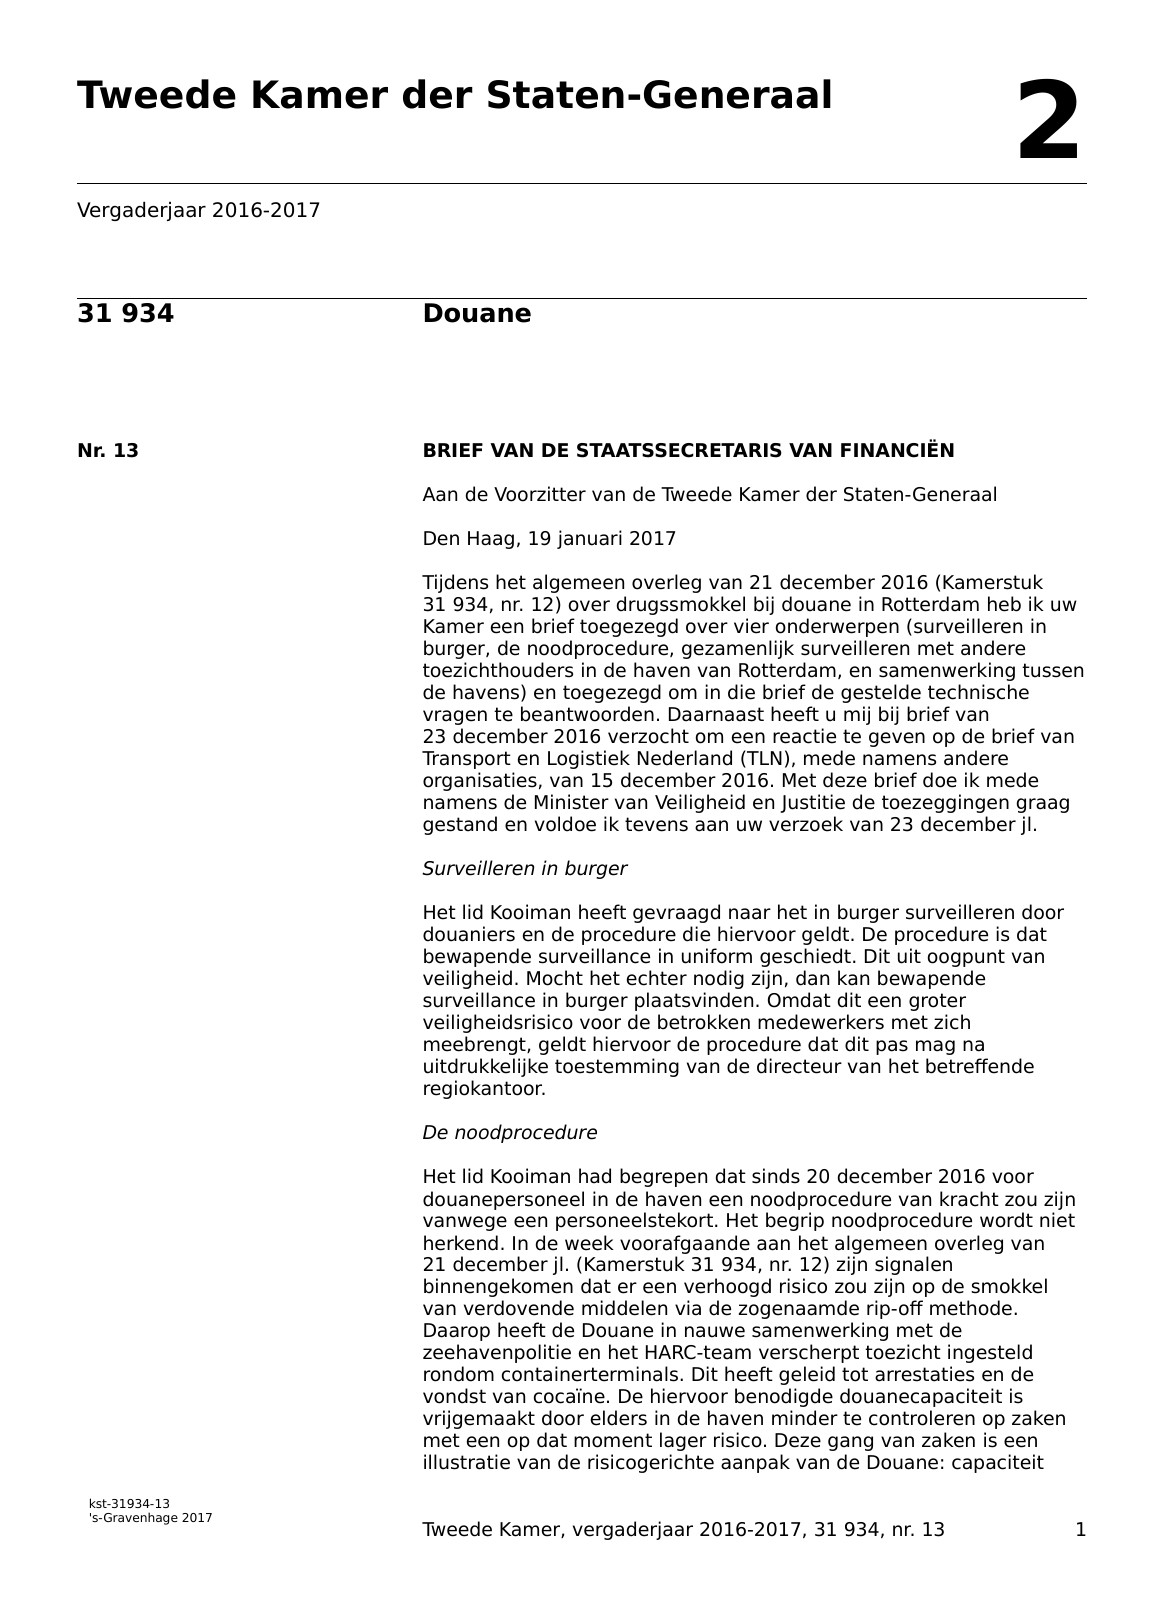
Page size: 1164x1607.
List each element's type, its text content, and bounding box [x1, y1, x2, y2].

text kst-31934-13 [88, 1497, 323, 1511]
subtitle Surveilleren in burger [422, 858, 1087, 880]
subtitle 31 934 Douane [77, 299, 1087, 329]
subtitle Nr. 13 BRIEF VAN DE STAATSSECRETARIS VAN FINANCIËN [77, 440, 1087, 462]
table_header Tweede Kamer der Staten-Generaal [77, 59, 886, 183]
table_header 2 [886, 59, 1087, 183]
text Tijdens het algemeen overleg van 21 december 2016 (Kamerstuk 31 934, nr. 12) over drugssmokkel bij douane in Rotterdam heb ik uw Kamer een brief toegezegd over vier onderwerpen (surveilleren in burger, de noodprocedure, gezamenlijk surveilleren met andere toezichthouders in de haven van Rotterdam, en samenwerking tussen de havens) en toegezegd om in die brief de gestelde technische vragen te beantwoorden. Daarnaast heeft u mij bij brief van 23 december 2016 verzocht om een reactie te geven op de brief van Transport en Logistiek Nederland (TLN), mede namens andere organisaties, van 15 december 2016. Met deze brief doe ik mede namens de Minister van Veiligheid en Justitie de toezeggingen graag gestand en voldoe ik tevens aan uw verzoek van 23 december jl. [422, 572, 1087, 836]
table_cell Vergaderjaar 2016-2017 [77, 184, 1087, 298]
text Het lid Kooiman had begrepen dat sinds 20 december 2016 voor douanepersoneel in de haven een noodprocedure van kracht zou zijn vanwege een personeelstekort. Het begrip noodprocedure wordt niet herkend. In de week voorafgaande aan het algemeen overleg van 21 december jl. (Kamerstuk 31 934, nr. 12) zijn signalen binnengekomen dat er een verhoogd risico zou zijn op de smokkel van verdovende middelen via de zogenaamde rip-off methode. Daarop heeft de Douane in nauwe samenwerking met de zeehavenpolitie en het HARC-team verscherpt toezicht ingesteld rondom containerterminals. Dit heeft geleid tot arrestaties en de vondst van cocaïne. De hiervoor benodigde douanecapaciteit is vrijgemaakt door elders in de haven minder te controleren op zaken met een op dat moment lager risico. Deze gang van zaken is een illustratie van de risicogerichte aanpak van de Douane: capaciteit [422, 1166, 1087, 1474]
subtitle De noodprocedure [422, 1122, 1087, 1144]
text Het lid Kooiman heeft gevraagd naar het in burger surveilleren door douaniers en de procedure die hiervoor geldt. De procedure is dat bewapende surveillance in uniform geschiedt. Dit uit oogpunt van veiligheid. Mocht het echter nodig zijn, dan kan bewapende surveillance in burger plaatsvinden. Omdat dit een groter veiligheidsrisico voor de betrokken medewerkers met zich meebrengt, geldt hiervoor de procedure dat dit pas mag na uitdrukkelijke toestemming van de directeur van het betreffende regiokantoor. [422, 902, 1087, 1100]
text Aan de Voorzitter van de Tweede Kamer der Staten-Generaal [422, 484, 1087, 506]
text Den Haag, 19 januari 2017 [422, 528, 1087, 550]
text 's-Gravenhage 2017 [88, 1511, 323, 1525]
